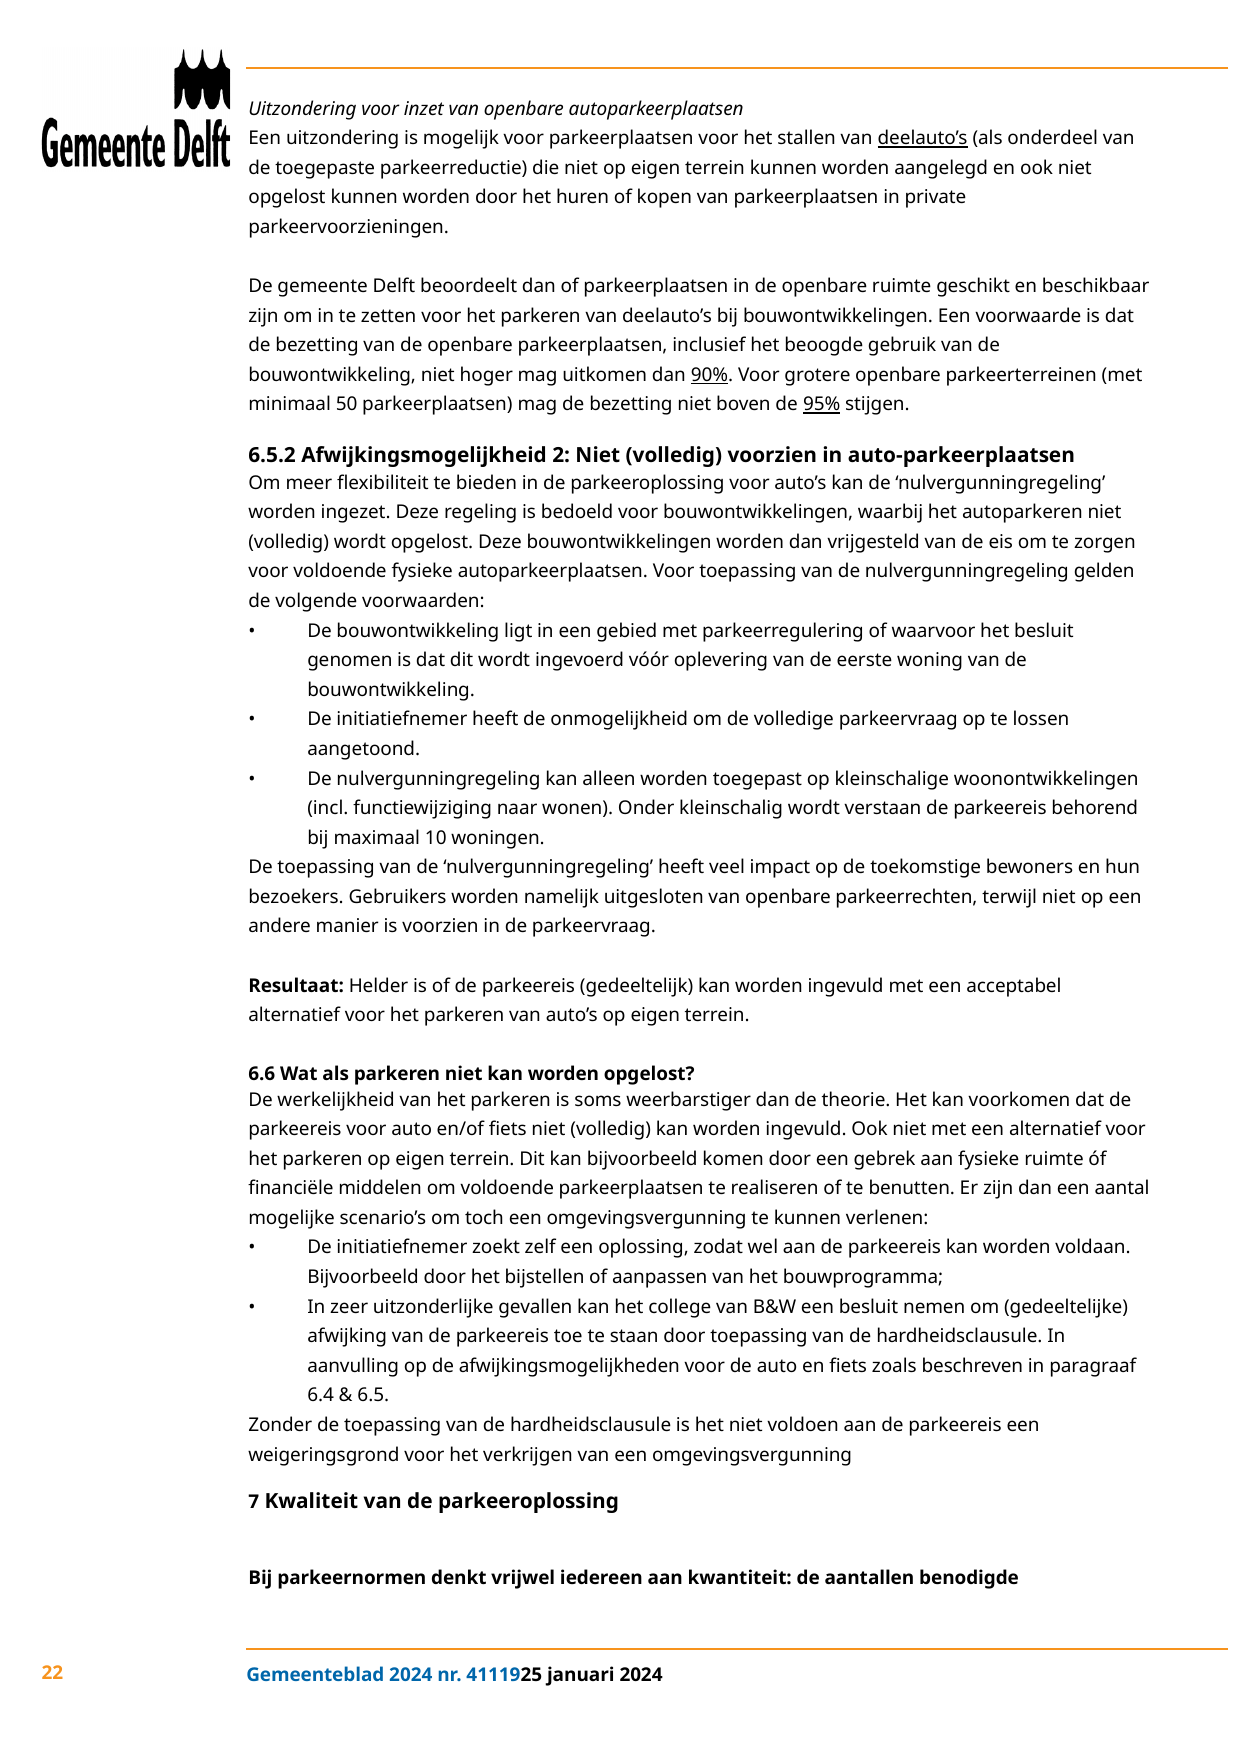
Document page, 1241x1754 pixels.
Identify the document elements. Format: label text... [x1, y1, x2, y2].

text De werkelijkheid van het parkeren is soms weerbarstiger dan de theorie. Het kan voorkomen dat de parkeereis voor auto en/of fiets niet (volledig) kan worden ingevuld. Ook niet met een alternatief voor het parkeren op eigen terrein. Dit kan bijvoorbeeld komen door een gebrek aan fysieke ruimte óf financiële middelen om voldoende parkeerplaatsen te realiseren of te benutten. Er zijn dan een aantal mogelijke scenario’s om toch een omgevingsvergunning te kunnen verlenen: [248, 1086, 1152, 1230]
text De toepassing van de ‘nulvergunningregeling’ heeft veel impact op de toekomstige bewoners en hun bezoekers. Gebruikers worden namelijk uitgesloten van openbare parkeerrechten, terwijl niet op een andere manier is voorzien in de parkeervraag. [248, 853, 1152, 938]
text 6.5.2 Afwijkingsmogelijkheid 2: Niet (volledig) voorzien in auto-parkeerplaatsen [248, 440, 1152, 469]
table_header Resultaat: Helder is of de parkeereis (gedeeltelijk) kan worden ingevuld met een acceptabel alternatief voor het parkeren van auto’s op eigen terrein. [248, 972, 1152, 1027]
text 7 Kwaliteit van de parkeeroplossing [248, 1486, 1152, 1515]
list De nulvergunningregeling kan alleen worden toegepast op kleinschalige woonontwikkelingen (incl. functiewijziging naar wonen). Onder kleinschalig wordt verstaan de parkeereis behorend bij maximaal 10 woningen. [248, 765, 1152, 849]
text Bij parkeernormen denkt vrijwel iedereen aan kwantiteit: de aantallen benodigde [248, 1564, 1152, 1590]
list De bouwontwikkeling ligt in een gebied met parkeerregulering of waarvoor het besluit genomen is dat dit wordt ingevoerd vóór oplevering van de eerste woning van de bouwontwikkeling. [248, 617, 1152, 702]
list De initiatiefnemer zoekt zelf een oplossing, zodat wel aan de parkeereis kan worden voldaan. Bijvoorbeeld door het bijstellen of aanpassen van het bouwprogramma; [248, 1234, 1152, 1289]
table_header Uitzondering voor inzet van openbare autoparkeerplaatsen Een uitzondering is mogelijk voor parkeerplaatsen voor het stallen van deelauto’s (als onderdeel van de toegepaste parkeerreductie) die niet op eigen terrein kunnen worden aangelegd en ook niet opgelost kunnen worden door het huren of kopen van parkeerplaatsen in private parkeervoorzieningen. De gemeente Delft beoordeelt dan of parkeerplaatsen in de openbare ruimte geschikt en beschikbaar zijn om in te zetten voor het parkeren van deelauto’s bij bouwontwikkelingen. Een voorwaarde is dat de bezetting van de openbare parkeerplaatsen, inclusief het beoogde gebruik van de bouwontwikkeling, niet hoger mag uitkomen dan 90%. Voor grotere openbare parkeerterreinen (met minimaal 50 parkeerplaatsen) mag de bezetting niet boven de 95% stijgen. [248, 95, 1152, 416]
text Om meer flexibiliteit te bieden in de parkeeroplossing voor auto’s kan de ‘nulvergunningregeling’ worden ingezet. Deze regeling is bedoeld voor bouwontwikkelingen, waarbij het autoparkeren niet (volledig) wordt opgelost. Deze bouwontwikkelingen worden dan vrijgesteld van de eis om te zorgen voor voldoende fysieke autoparkeerplaatsen. Voor toepassing van de nulvergunningregeling gelden de volgende voorwaarden: [248, 469, 1152, 613]
list De initiatiefnemer heeft de onmogelijkheid om de volledige parkeervraag op te lossen aangetoond. [248, 706, 1152, 761]
text 6.6 Wat als parkeren niet kan worden opgelost? [248, 1060, 1152, 1086]
text Zonder de toepassing van de hardheidsclausule is het niet voldoen aan de parkeereis een weigeringsgrond voor het verkrijgen van een omgevingsvergunning [248, 1411, 1152, 1466]
picture [41, 47, 231, 172]
list In zeer uitzonderlijke gevallen kan het college van B&W een besluit nemen om (gedeeltelijke) afwijking van de parkeereis toe te staan door toepassing van de hardheidsclausule. In aanvulling op de afwijkingsmogelijkheden voor de auto en fiets zoals beschreven in paragraaf 6.4 & 6.5. [248, 1293, 1152, 1407]
